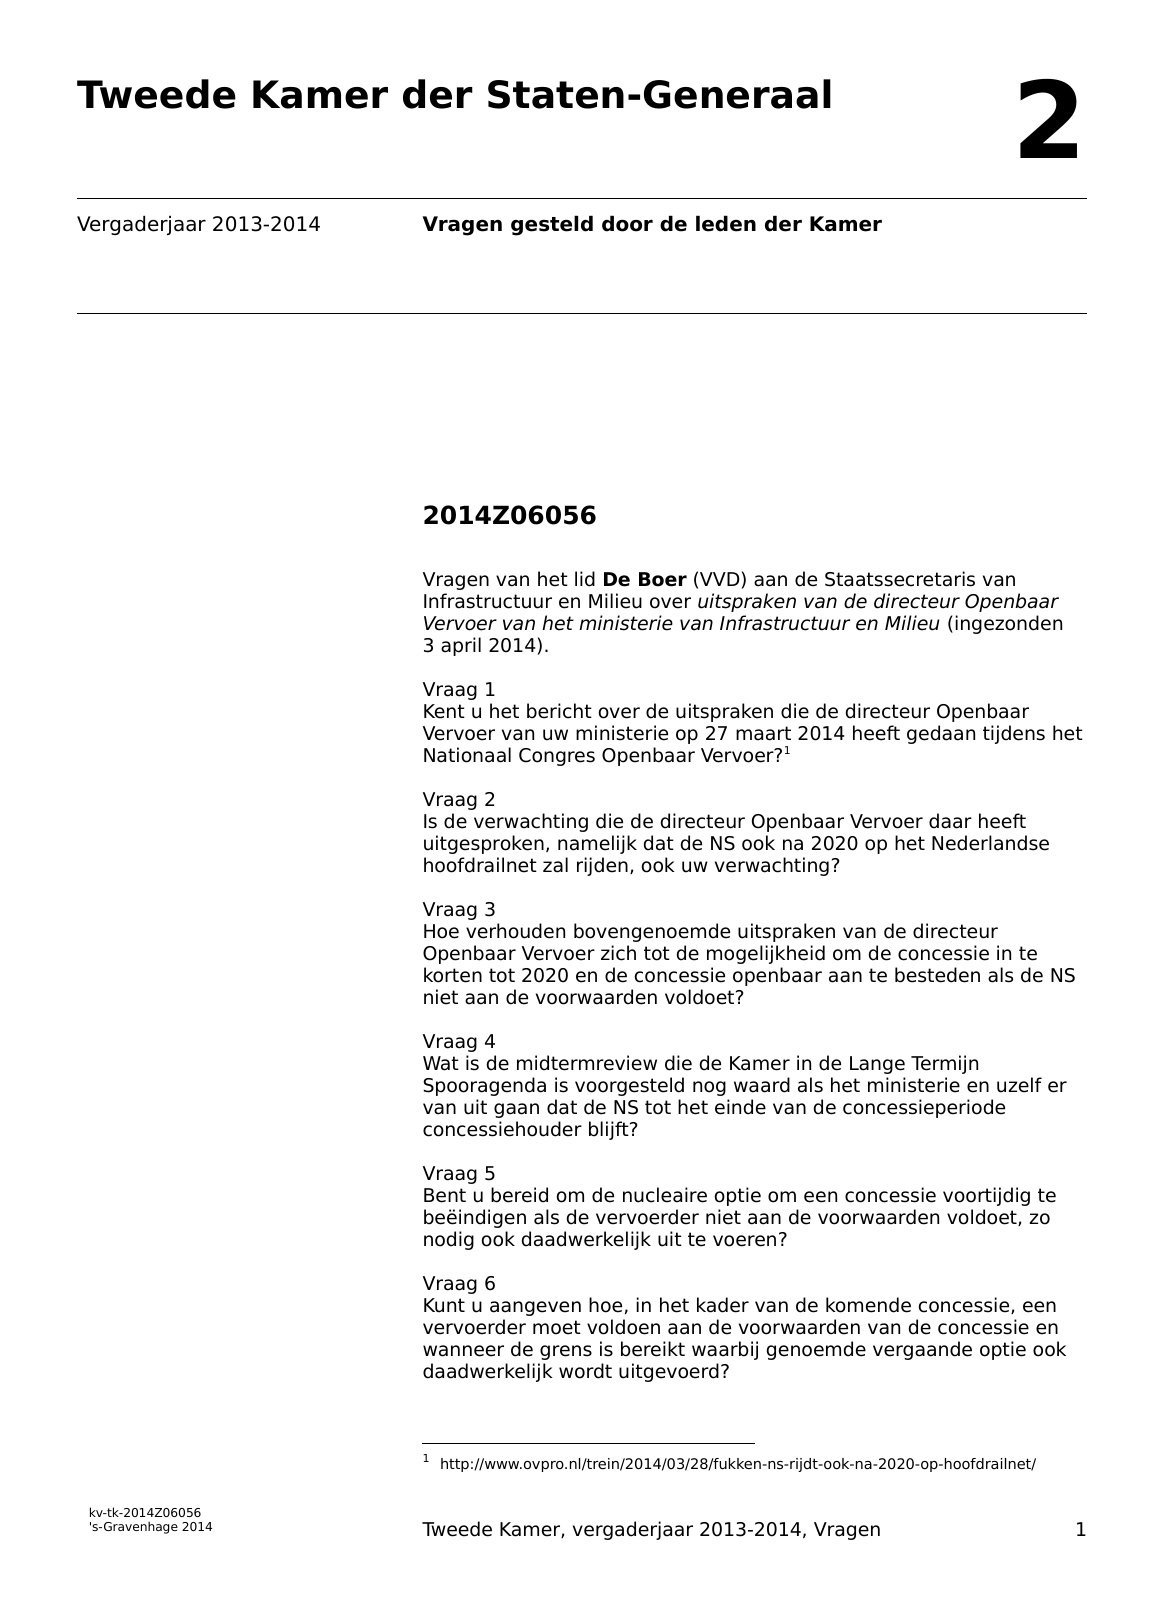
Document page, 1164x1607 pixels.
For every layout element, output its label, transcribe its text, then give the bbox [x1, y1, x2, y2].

text kv-tk-2014Z06056 [88, 1506, 323, 1520]
text Vraag 4 [422, 1031, 1087, 1053]
table_cell Vragen gesteld door de leden der Kamer [422, 199, 1087, 313]
text Kunt u aangeven hoe, in het kader van de komende concessie, een vervoerder moet voldoen aan de voorwaarden van de concessie en wanneer de grens is bereikt waarbij genoemde vergaande optie ook daadwerkelijk wordt uitgevoerd? [422, 1295, 1087, 1383]
text http://www.ovpro.nl/trein/2014/03/28/fukken-ns-rijdt-ook-na-2020-op-hoofdrailnet/ [422, 1452, 1087, 1474]
text Hoe verhouden bovengenoemde uitspraken van de directeur Openbaar Vervoer zich tot de mogelijkheid om de concessie in te korten tot 2020 en de concessie openbaar aan te besteden als de NS niet aan de voorwaarden voldoet? [422, 921, 1087, 1009]
text Vraag 6 [422, 1273, 1087, 1295]
text Vraag 2 [422, 789, 1087, 811]
text Kent u het bericht over de uitspraken die de directeur Openbaar Vervoer van uw ministerie op 27 maart 2014 heeft gedaan tijdens het Nationaal Congres Openbaar Vervoer? [422, 701, 1087, 767]
text 's-Gravenhage 2014 [88, 1520, 323, 1534]
text Bent u bereid om de nucleaire optie om een concessie voortijdig te beëindigen als de vervoerder niet aan de voorwaarden voldoet, zo nodig ook daadwerkelijk uit te voeren? [422, 1185, 1087, 1251]
text Is de verwachting die de directeur Openbaar Vervoer daar heeft uitgesproken, namelijk dat de NS ook na 2020 op het Nederlandse hoofdrailnet zal rijden, ook uw verwachting? [422, 811, 1087, 877]
text Vragen van het lid De Boer (VVD) aan de Staatssecretaris van Infrastructuur en Milieu over uitspraken van de directeur Openbaar Vervoer van het ministerie van Infrastructuur en Milieu (ingezonden 3 april 2014). [422, 569, 1087, 657]
table_header Tweede Kamer der Staten-Generaal [77, 59, 886, 198]
text Wat is de midtermreview die de Kamer in de Lange Termijn Spooragenda is voorgesteld nog waard als het ministerie en uzelf er van uit gaan dat de NS tot het einde van de concessieperiode concessiehouder blijft? [422, 1053, 1087, 1141]
text Vraag 3 [422, 899, 1087, 921]
table_cell Vergaderjaar 2013-2014 [77, 199, 422, 313]
text Vraag 5 [422, 1163, 1087, 1185]
text 2014Z06056 [422, 501, 1087, 531]
text Vraag 1 [422, 679, 1087, 701]
table_header 2 [886, 59, 1087, 198]
